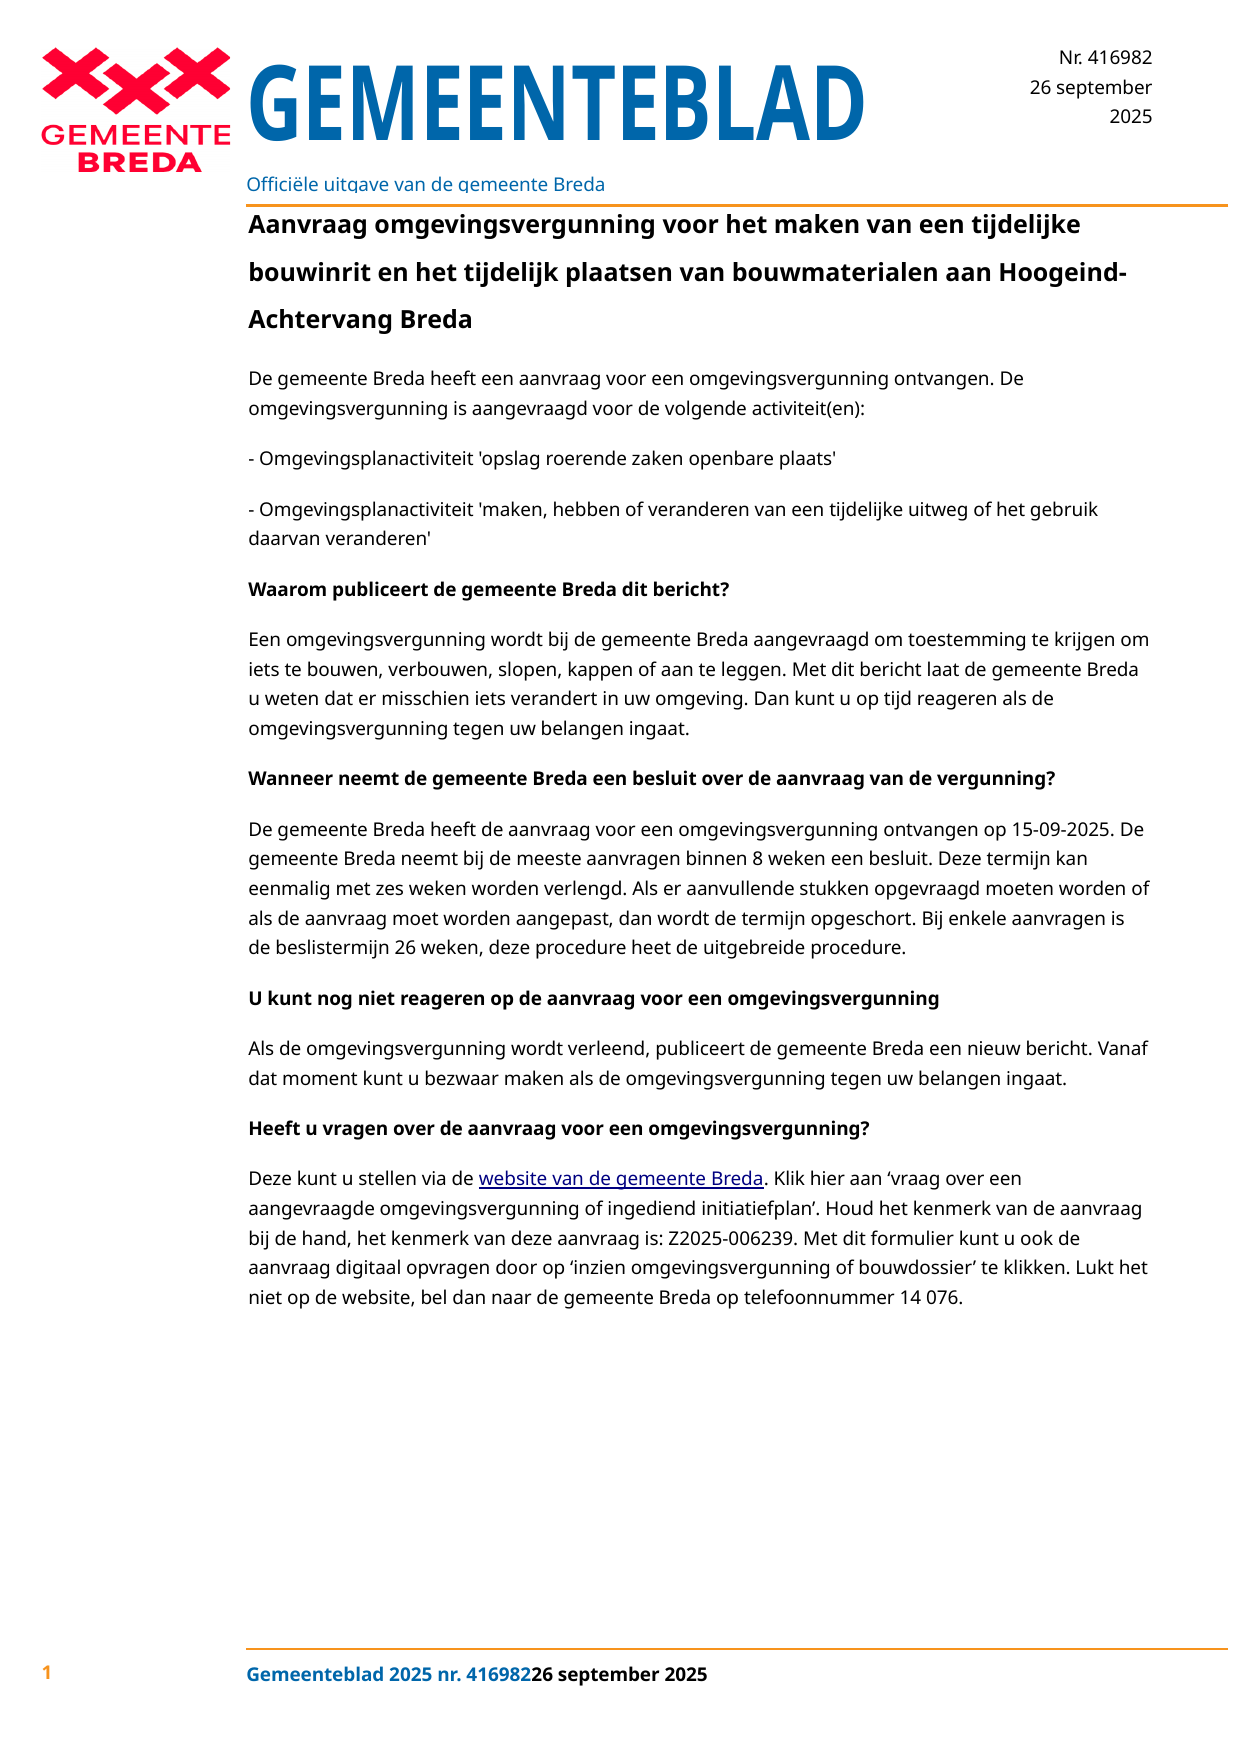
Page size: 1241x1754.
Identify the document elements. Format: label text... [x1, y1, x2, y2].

text Deze kunt u stellen via de website van de gemeente Breda. Klik hier aan ‘vraag over een aangevraagde omgevingsvergunning of ingediend initiatiefplan’. Houd het kenmerk van de aanvraag bij de hand, het kenmerk van deze aanvraag is: Z2025-006239. Met dit formulier kunt u ook de aanvraag digitaal opvragen door op ‘inzien omgevingsvergunning of bouwdossier’ te klikken. Lukt het niet op de website, bel dan naar de gemeente Breda op telefoonnummer 14 076. [248, 1166, 1152, 1309]
text Heeft u vragen over de aanvraag voor een omgevingsvergunning? [248, 1115, 1152, 1141]
text Een omgevingsvergunning wordt bij de gemeente Breda aangevraagd om toestemming te krijgen om iets te bouwen, verbouwen, slopen, kappen of aan te leggen. Met dit bericht laat de gemeente Breda u weten dat er misschien iets verandert in uw omgeving. Dan kunt u op tijd reageren als de omgevingsvergunning tegen uw belangen ingaat. [248, 626, 1152, 741]
text Waarom publiceert de gemeente Breda dit bericht? [248, 576, 1152, 602]
picture [41, 47, 231, 172]
text Wanneer neemt de gemeente Breda een besluit over de aanvraag van de vergunning? [248, 766, 1152, 791]
text De gemeente Breda heeft de aanvraag voor een omgevingsvergunning ontvangen op 15-09-2025. De gemeente Breda neemt bij de meeste aanvragen binnen 8 weken een besluit. Deze termijn kan eenmalig met zes weken worden verlengd. Als er aanvullende stukken opgevraagd moeten worden of als de aanvraag moet worden aangepast, dan wordt de termijn opgeschort. Bij enkele aanvragen is de beslistermijn 26 weken, deze procedure heet de uitgebreide procedure. [248, 816, 1152, 960]
text Als de omgevingsvergunning wordt verleend, publiceert de gemeente Breda een nieuw bericht. Vanaf dat moment kunt u bezwaar maken als de omgevingsvergunning tegen uw belangen ingaat. [248, 1035, 1152, 1090]
text - Omgevingsplanactiviteit 'maken, hebben of veranderen van een tijdelijke uitweg of het gebruik daarvan veranderen' [248, 496, 1152, 551]
text U kunt nog niet reageren op de aanvraag voor een omgevingsvergunning [248, 985, 1152, 1010]
text Aanvraag omgevingsvergunning voor het maken van een tijdelijke bouwinrit en het tijdelijk plaatsen van bouwmaterialen aan Hoogeind-Achtervang Breda [248, 207, 1152, 336]
text De gemeente Breda heeft een aanvraag voor een omgevingsvergunning ontvangen. De omgevingsvergunning is aangevraagd voor de volgende activiteit(en): [248, 366, 1152, 421]
text - Omgevingsplanactiviteit 'opslag roerende zaken openbare plaats' [248, 446, 1152, 471]
